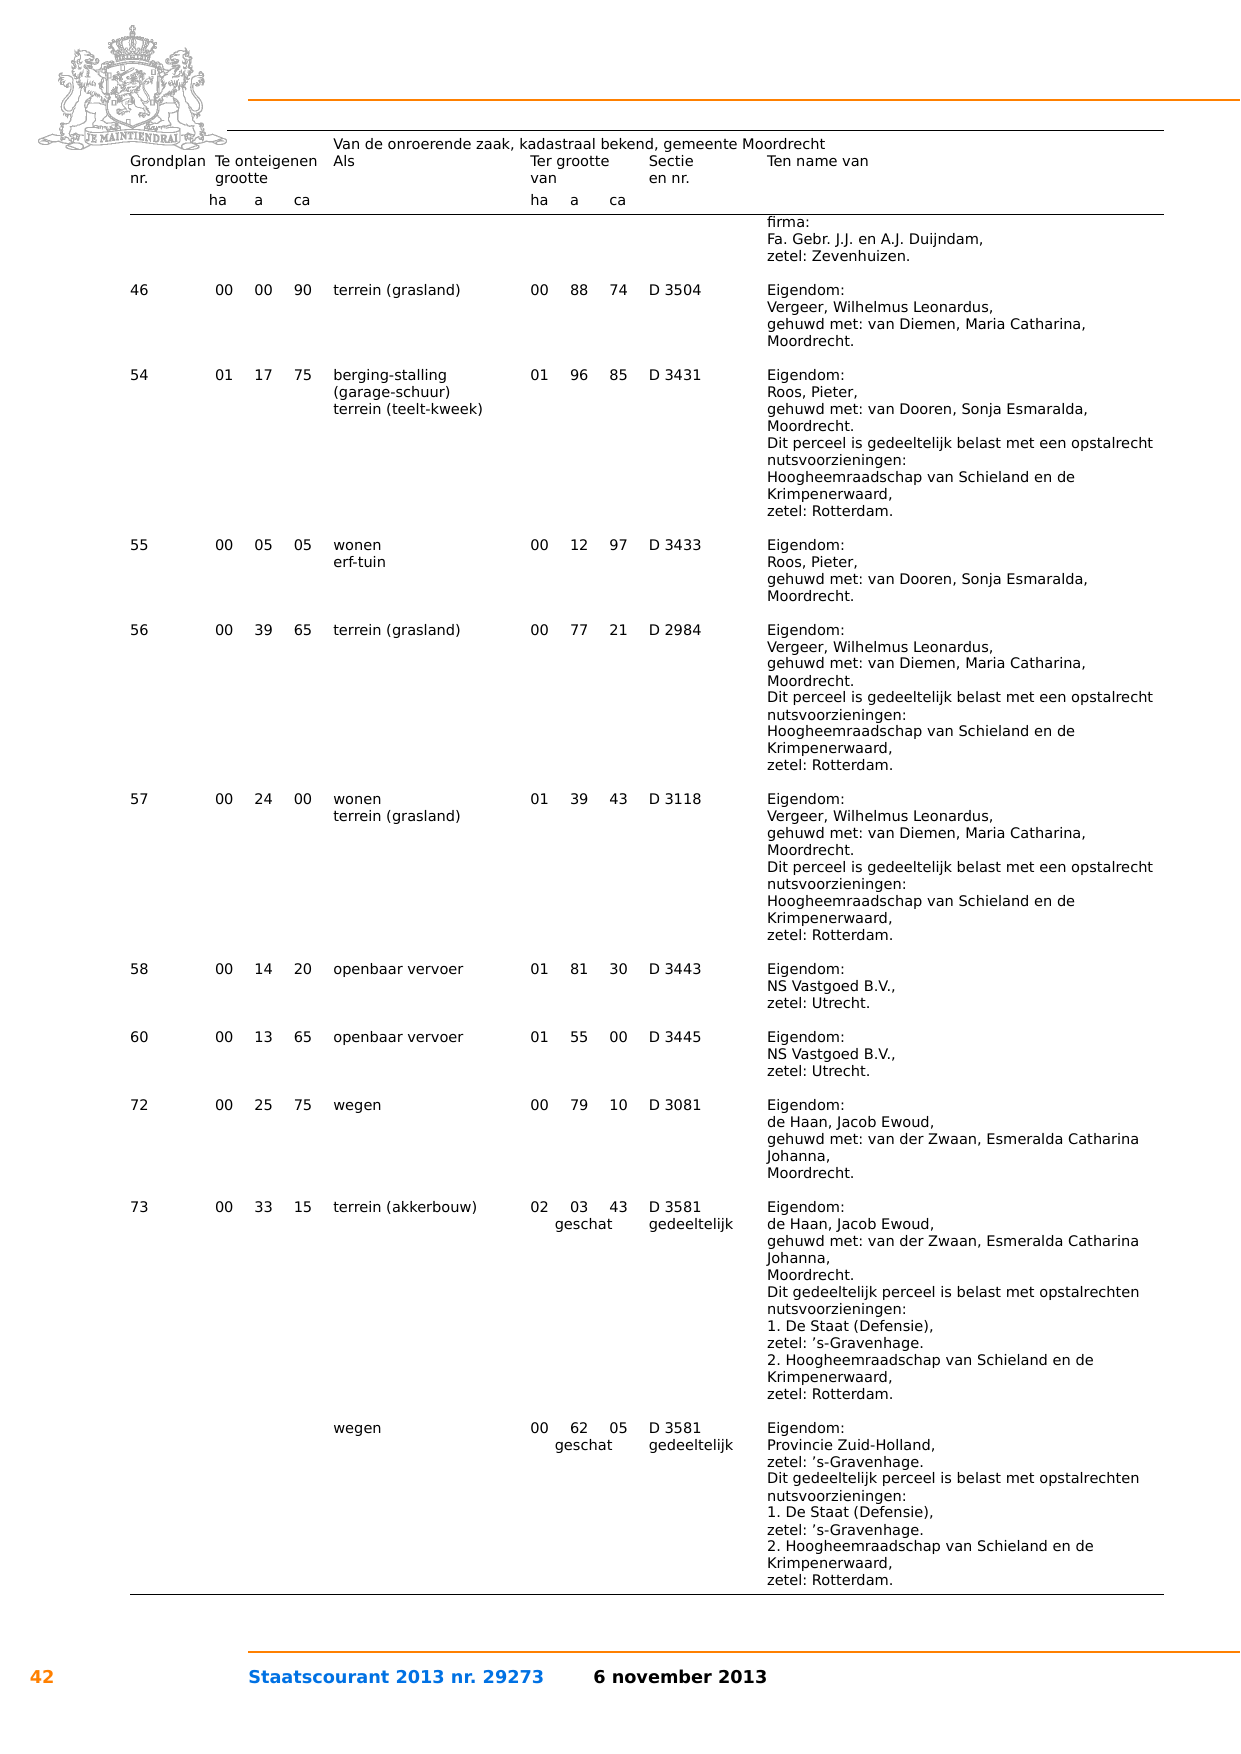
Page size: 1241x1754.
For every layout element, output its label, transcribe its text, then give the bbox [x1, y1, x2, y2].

table_cell 05 [288, 537, 327, 604]
table_cell 62 [564, 1420, 603, 1436]
table_cell 60 [130, 1029, 209, 1080]
table_cell 01 [524, 1029, 564, 1080]
table_cell 65 [288, 621, 327, 774]
table_cell [327, 350, 524, 367]
table_cell [130, 1182, 209, 1199]
table_cell ca [288, 191, 327, 214]
table_cell [130, 774, 209, 791]
table_cell [761, 774, 1163, 791]
table_cell 00 [248, 282, 288, 350]
table_cell [603, 1080, 643, 1097]
table_cell [524, 1080, 564, 1097]
table_cell 01 [209, 367, 248, 519]
table_cell [248, 350, 288, 367]
table_cell [564, 265, 603, 282]
table_cell 00 [524, 282, 564, 350]
table_cell [248, 1403, 288, 1419]
table_cell 02 [524, 1199, 564, 1216]
table_cell 01 [524, 367, 564, 519]
table_cell [327, 520, 524, 537]
table_cell 33 [248, 1199, 288, 1216]
table_cell 05 [603, 1420, 643, 1436]
table_cell [288, 350, 327, 367]
table_cell a [248, 191, 288, 214]
table_cell [288, 1216, 327, 1402]
table_cell D 3445 [643, 1029, 761, 1080]
table_cell [643, 520, 761, 537]
table_cell [130, 520, 209, 537]
table_cell D 2984 [643, 621, 761, 774]
table_cell 01 [524, 961, 564, 1012]
table_cell terrein (akkerbouw) [327, 1199, 524, 1216]
table_cell 88 [564, 282, 603, 350]
table_cell Eigendom: Roos, Pieter, gehuwd met: van Dooren, Sonja Esmaralda, Moordrecht. Dit perceel is gedeeltelijk belast met een opstalrecht nutsvoorzieningen: Hoogheemraadschap van Schieland en de Krimpenerwaard, zetel: Rotterdam. [761, 367, 1163, 519]
table_cell firma: Fa. Gebr. J.J. en A.J. Duijndam, zetel: Zevenhuizen. [761, 215, 1163, 265]
table_cell [761, 605, 1163, 621]
table_cell [209, 265, 248, 282]
table_cell [643, 265, 761, 282]
table_cell 57 [130, 791, 209, 944]
table_cell [327, 774, 524, 791]
table_cell 14 [248, 961, 288, 1012]
table_cell [288, 1080, 327, 1097]
table_cell [209, 1012, 248, 1029]
table_cell [564, 774, 603, 791]
table_cell [288, 265, 327, 282]
table_cell D 3443 [643, 961, 761, 1012]
table_cell 96 [564, 367, 603, 519]
table_header Van de onroerende zaak, kadastraal bekend, gemeente Moordrecht [327, 131, 1163, 153]
table_cell [603, 520, 643, 537]
table_cell [288, 1012, 327, 1029]
table_cell [327, 1436, 524, 1594]
table_cell [288, 520, 327, 537]
table_cell [130, 215, 209, 265]
table_cell Als [327, 153, 524, 214]
table_cell 21 [603, 621, 643, 774]
table_cell 55 [564, 1029, 603, 1080]
table_cell [248, 520, 288, 537]
table_cell [564, 215, 603, 265]
table_cell [327, 1403, 524, 1419]
table_cell Te onteigenen grootte [209, 153, 327, 191]
table_cell [524, 605, 564, 621]
table_cell 00 [209, 791, 248, 944]
table_cell [564, 350, 603, 367]
table_cell [248, 1436, 288, 1594]
table_cell wonen erf-tuin [327, 537, 524, 604]
table_cell 00 [524, 1420, 564, 1436]
table_cell Eigendom: [761, 1199, 1163, 1216]
table_cell [524, 774, 564, 791]
table_cell Sectie en nr. [643, 153, 761, 214]
table_cell 39 [564, 791, 603, 944]
table_cell 00 [209, 961, 248, 1012]
table_cell [564, 520, 603, 537]
table_cell geschat [524, 1436, 643, 1594]
table_cell [130, 944, 209, 961]
table_cell 00 [209, 537, 248, 604]
table_cell D 3433 [643, 537, 761, 604]
table_cell 30 [603, 961, 643, 1012]
table_cell berging-stalling (garage-schuur) terrein (teelt-kweek) [327, 367, 524, 519]
table_cell 00 [524, 537, 564, 604]
table_cell [327, 944, 524, 961]
table_cell Eigendom: Roos, Pieter, gehuwd met: van Dooren, Sonja Esmaralda, Moordrecht. [761, 537, 1163, 604]
table_cell [761, 1012, 1163, 1029]
table_cell D 3081 [643, 1097, 761, 1182]
table_cell 00 [288, 791, 327, 944]
table_cell 10 [603, 1097, 643, 1182]
table_cell 01 [524, 791, 564, 944]
table_cell geschat [524, 1216, 643, 1402]
table_cell [603, 350, 643, 367]
table_cell [643, 215, 761, 265]
table_cell 55 [130, 537, 209, 604]
table_cell [130, 1403, 209, 1419]
table_cell ha [524, 191, 564, 214]
table_cell [564, 1080, 603, 1097]
table_cell 85 [603, 367, 643, 519]
table_cell openbaar vervoer [327, 1029, 524, 1080]
table_cell 00 [209, 621, 248, 774]
table_cell [288, 1403, 327, 1419]
table_cell 75 [288, 367, 327, 519]
table_cell [603, 265, 643, 282]
table_cell 43 [603, 1199, 643, 1216]
table_cell 58 [130, 961, 209, 1012]
table_cell 00 [524, 621, 564, 774]
table_cell [643, 350, 761, 367]
table_cell terrein (grasland) [327, 621, 524, 774]
table_cell gedeeltelijk [643, 1436, 761, 1594]
table_cell 90 [288, 282, 327, 350]
table_cell [603, 215, 643, 265]
table_cell 13 [248, 1029, 288, 1080]
table_cell Eigendom: Vergeer, Wilhelmus Leonardus, gehuwd met: van Diemen, Maria Catharina, Moordrecht. [761, 282, 1163, 350]
table_cell 79 [564, 1097, 603, 1182]
table_cell [209, 1182, 248, 1199]
table_cell 20 [288, 961, 327, 1012]
table_cell wegen [327, 1097, 524, 1182]
table_cell D 3118 [643, 791, 761, 944]
table_cell 03 [564, 1199, 603, 1216]
table_cell [130, 1012, 209, 1029]
table_cell [761, 520, 1163, 537]
table_cell 12 [564, 537, 603, 604]
table_cell [209, 1080, 248, 1097]
table_cell [209, 774, 248, 791]
table_cell [564, 1182, 603, 1199]
table_cell Ten name van [761, 153, 1163, 214]
table_cell [761, 1403, 1163, 1419]
table_cell wegen [327, 1420, 524, 1436]
table_cell 00 [524, 1097, 564, 1182]
table_cell [130, 350, 209, 367]
table_cell [288, 215, 327, 265]
table_cell [327, 1216, 524, 1402]
table_cell [327, 215, 524, 265]
table_cell terrein (grasland) [327, 282, 524, 350]
table_cell [130, 605, 209, 621]
table_cell 00 [209, 1029, 248, 1080]
table_cell gedeeltelijk [643, 1216, 761, 1402]
table_cell 39 [248, 621, 288, 774]
table_cell [248, 1012, 288, 1029]
table_cell Eigendom: NS Vastgoed B.V., zetel: Utrecht. [761, 961, 1163, 1012]
table_cell [288, 1182, 327, 1199]
table_cell Eigendom: de Haan, Jacob Ewoud, gehuwd met: van der Zwaan, Esmeralda Catharina Johanna, Moordrecht. [761, 1097, 1163, 1182]
table_cell [248, 1216, 288, 1402]
table_cell [761, 944, 1163, 961]
table_cell [643, 1080, 761, 1097]
table_cell [209, 350, 248, 367]
table_cell [564, 944, 603, 961]
table_cell 56 [130, 621, 209, 774]
table_cell 75 [288, 1097, 327, 1182]
table_cell 00 [209, 1097, 248, 1182]
table_cell [209, 1403, 248, 1419]
table_cell 43 [603, 791, 643, 944]
table_cell openbaar vervoer [327, 961, 524, 1012]
table_cell [524, 1403, 643, 1419]
table_cell 17 [248, 367, 288, 519]
table_cell D 3581 [643, 1420, 761, 1436]
table_cell D 3504 [643, 282, 761, 350]
table_cell [603, 1182, 643, 1199]
table_cell [327, 265, 524, 282]
table_cell 81 [564, 961, 603, 1012]
table_cell [130, 1216, 209, 1402]
table_cell [130, 265, 209, 282]
table_cell [603, 944, 643, 961]
table_cell D 3581 [643, 1199, 761, 1216]
table_cell 46 [130, 282, 209, 350]
table_cell [130, 1420, 209, 1436]
table_cell [327, 1012, 524, 1029]
table_cell [761, 1080, 1163, 1097]
table_cell a [564, 191, 603, 214]
table_cell [564, 1012, 603, 1029]
table_cell [248, 944, 288, 961]
table_cell [603, 605, 643, 621]
table_cell [603, 1012, 643, 1029]
table_cell 77 [564, 621, 603, 774]
table_cell Eigendom: NS Vastgoed B.V., zetel: Utrecht. [761, 1029, 1163, 1080]
table_cell 72 [130, 1097, 209, 1182]
table_cell Ter grootte van [524, 153, 643, 191]
table_cell [524, 1182, 564, 1199]
table_cell [130, 1436, 209, 1594]
table_cell wonen terrein (grasland) [327, 791, 524, 944]
table_cell 15 [288, 1199, 327, 1216]
table_cell [761, 265, 1163, 282]
table_cell 24 [248, 791, 288, 944]
table_cell [603, 774, 643, 791]
table_cell 05 [248, 537, 288, 604]
table_cell ha [209, 191, 248, 214]
table_cell [643, 1182, 761, 1199]
table_cell [288, 944, 327, 961]
table_cell [209, 520, 248, 537]
table_cell 00 [603, 1029, 643, 1080]
table_cell [209, 944, 248, 961]
table_cell [248, 605, 288, 621]
table_cell [288, 1436, 327, 1594]
table_cell Eigendom: [761, 1420, 1163, 1436]
table_cell [524, 350, 564, 367]
table_cell 00 [209, 1199, 248, 1216]
table_cell [209, 605, 248, 621]
table_cell 74 [603, 282, 643, 350]
table_cell [248, 1182, 288, 1199]
table_cell [524, 944, 564, 961]
table_cell [524, 1012, 564, 1029]
table_cell [288, 605, 327, 621]
table_cell [248, 1080, 288, 1097]
picture [38, 25, 227, 150]
table_cell [248, 774, 288, 791]
table_cell [761, 350, 1163, 367]
table_cell 65 [288, 1029, 327, 1080]
table_cell [643, 605, 761, 621]
table_cell Provincie Zuid-Holland, zetel: ’s-Gravenhage. Dit gedeeltelijk perceel is belast met opstalrechten nutsvoorzieningen: 1. De Staat (Defensie), zetel: ’s-Gravenhage. 2. Hoogheemraadschap van Schieland en de Krimpenerwaard, zetel: Rotterdam. [761, 1436, 1163, 1594]
table_cell [209, 1436, 248, 1594]
table_cell [643, 1403, 761, 1419]
table_cell [643, 1012, 761, 1029]
table_cell 00 [209, 282, 248, 350]
table_cell [130, 1080, 209, 1097]
table_cell 54 [130, 367, 209, 519]
table_cell 25 [248, 1097, 288, 1182]
table_cell [643, 774, 761, 791]
table_cell [288, 774, 327, 791]
table_cell [327, 1182, 524, 1199]
table_header [130, 131, 327, 153]
table_cell [524, 215, 564, 265]
table_cell [524, 265, 564, 282]
table_cell Grondplan nr. [130, 153, 209, 214]
table_cell [209, 1216, 248, 1402]
table_cell [248, 265, 288, 282]
table_cell [327, 605, 524, 621]
table_cell [209, 215, 248, 265]
table_cell [761, 1182, 1163, 1199]
table_cell Eigendom: Vergeer, Wilhelmus Leonardus, gehuwd met: van Diemen, Maria Catharina, Moordrecht. Dit perceel is gedeeltelijk belast met een opstalrecht nutsvoorzieningen: Hoogheemraadschap van Schieland en de Krimpenerwaard, zetel: Rotterdam. [761, 791, 1163, 944]
table_cell [248, 1420, 288, 1436]
table_cell 97 [603, 537, 643, 604]
table_cell [524, 520, 564, 537]
table_cell D 3431 [643, 367, 761, 519]
table_cell [209, 1420, 248, 1436]
table_cell de Haan, Jacob Ewoud, gehuwd met: van der Zwaan, Esmeralda Catharina Johanna, Moordrecht. Dit gedeeltelijk perceel is belast met opstalrechten nutsvoorzieningen: 1. De Staat (Defensie), zetel: ’s-Gravenhage. 2. Hoogheemraadschap van Schieland en de Krimpenerwaard, zetel: Rotterdam. [761, 1216, 1163, 1402]
table_cell [327, 1080, 524, 1097]
table_cell 73 [130, 1199, 209, 1216]
table_cell Eigendom: Vergeer, Wilhelmus Leonardus, gehuwd met: van Diemen, Maria Catharina, Moordrecht. Dit perceel is gedeeltelijk belast met een opstalrecht nutsvoorzieningen: Hoogheemraadschap van Schieland en de Krimpenerwaard, zetel: Rotterdam. [761, 621, 1163, 774]
table_cell [288, 1420, 327, 1436]
table_cell [248, 215, 288, 265]
table_cell [564, 605, 603, 621]
table_cell [643, 944, 761, 961]
table_cell ca [603, 191, 643, 214]
